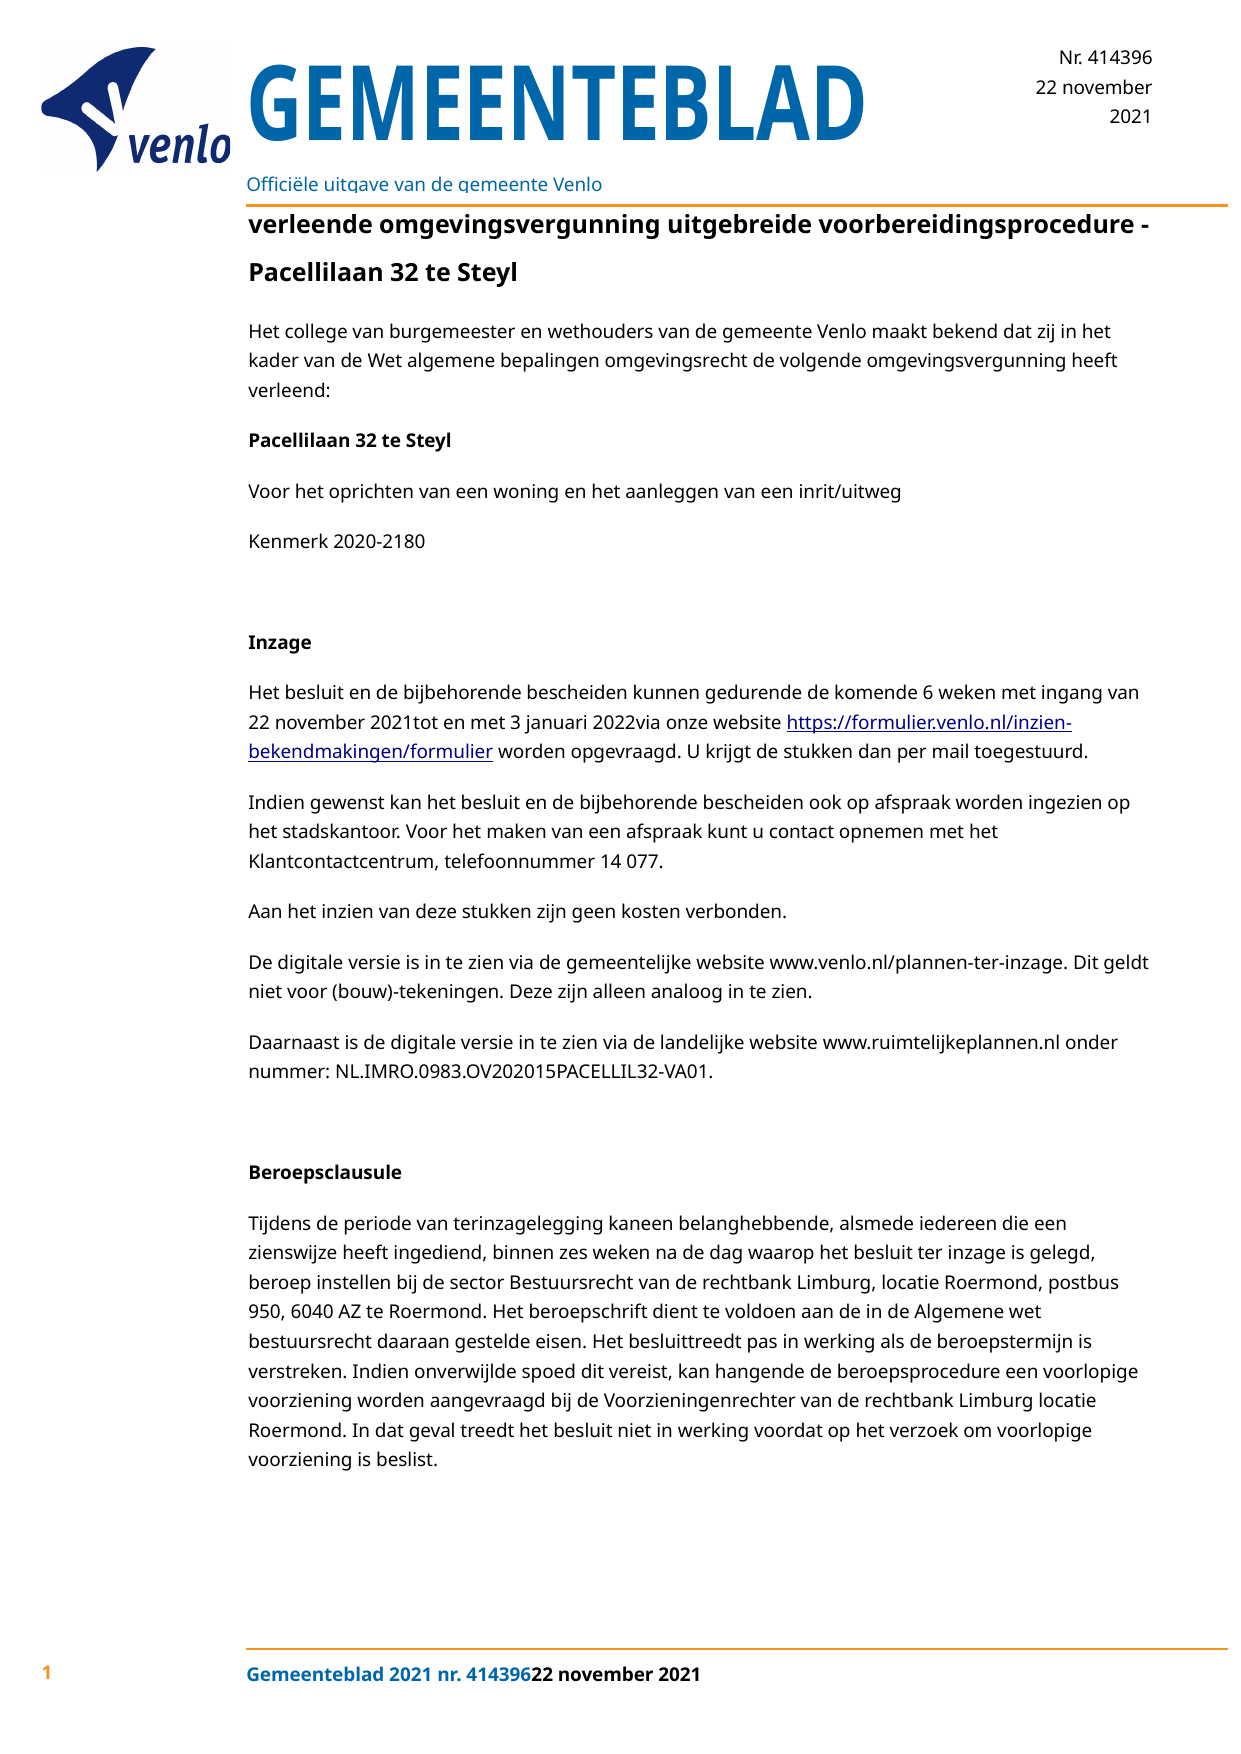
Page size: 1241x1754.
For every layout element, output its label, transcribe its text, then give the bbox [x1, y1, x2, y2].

text Inzage [248, 629, 1152, 655]
text Aan het inzien van deze stukken zijn geen kosten verbonden. [248, 899, 1152, 924]
text Indien gewenst kan het besluit en de bijbehorende bescheiden ook op afspraak worden ingezien op het stadskantoor. Voor het maken van een afspraak kunt u contact opnemen met het Klantcontactcentrum, telefoonnummer 14 077. [248, 789, 1152, 874]
text Het college van burgemeester en wethouders van de gemeente Venlo maakt bekend dat zij in het kader van de Wet algemene bepalingen omgevingsrecht de volgende omgevingsvergunning heeft verleend: [248, 318, 1152, 403]
text Het besluit en de bijbehorende bescheiden kunnen gedurende de komende 6 weken met ingang van 22 november 2021tot en met 3 januari 2022via onze website https://formulier.venlo.nl/inzien-bekendmakingen/formulier worden opgevraagd. U krijgt de stukken dan per mail toegestuurd. [248, 679, 1152, 764]
text Pacellilaan 32 te Steyl [248, 427, 1152, 453]
text Tijdens de periode van terinzagelegging kaneen belanghebbende, alsmede iedereen die een zienswijze heeft ingediend, binnen zes weken na de dag waarop het besluit ter inzage is gelegd, beroep instellen bij de sector Bestuursrecht van de rechtbank Limburg, locatie Roermond, postbus 950, 6040 AZ te Roermond. Het beroepschrift dient te voldoen aan de in de Algemene wet bestuursrecht daaraan gestelde eisen. Het besluittreedt pas in werking als de beroepstermijn is verstreken. Indien onverwijlde spoed dit vereist, kan hangende de beroepsprocedure een voorlopige voorziening worden aangevraagd bij de Voorzieningenrechter van de rechtbank Limburg locatie Roermond. In dat geval treedt het besluit niet in werking voordat op het verzoek om voorlopige voorziening is beslist. [248, 1210, 1152, 1472]
text Voor het oprichten van een woning en het aanleggen van een inrit/uitweg [248, 478, 1152, 504]
text De digitale versie is in te zien via de gemeentelijke website www.venlo.nl/plannen-ter-inzage. Dit geldt niet voor (bouw)-tekeningen. Deze zijn alleen analoog in te zien. [248, 949, 1152, 1004]
text Beroepsclausule [248, 1159, 1152, 1185]
picture [41, 47, 231, 172]
text verleende omgevingsvergunning uitgebreide voorbereidingsprocedure - Pacellilaan 32 te Steyl [248, 207, 1152, 288]
text Daarnaast is de digitale versie in te zien via de landelijke website www.ruimtelijkeplannen.nl onder nummer: NL.IMRO.0983.OV202015PACELLIL32-VA01. [248, 1029, 1152, 1084]
text Kenmerk 2020-2180 [248, 528, 1152, 554]
